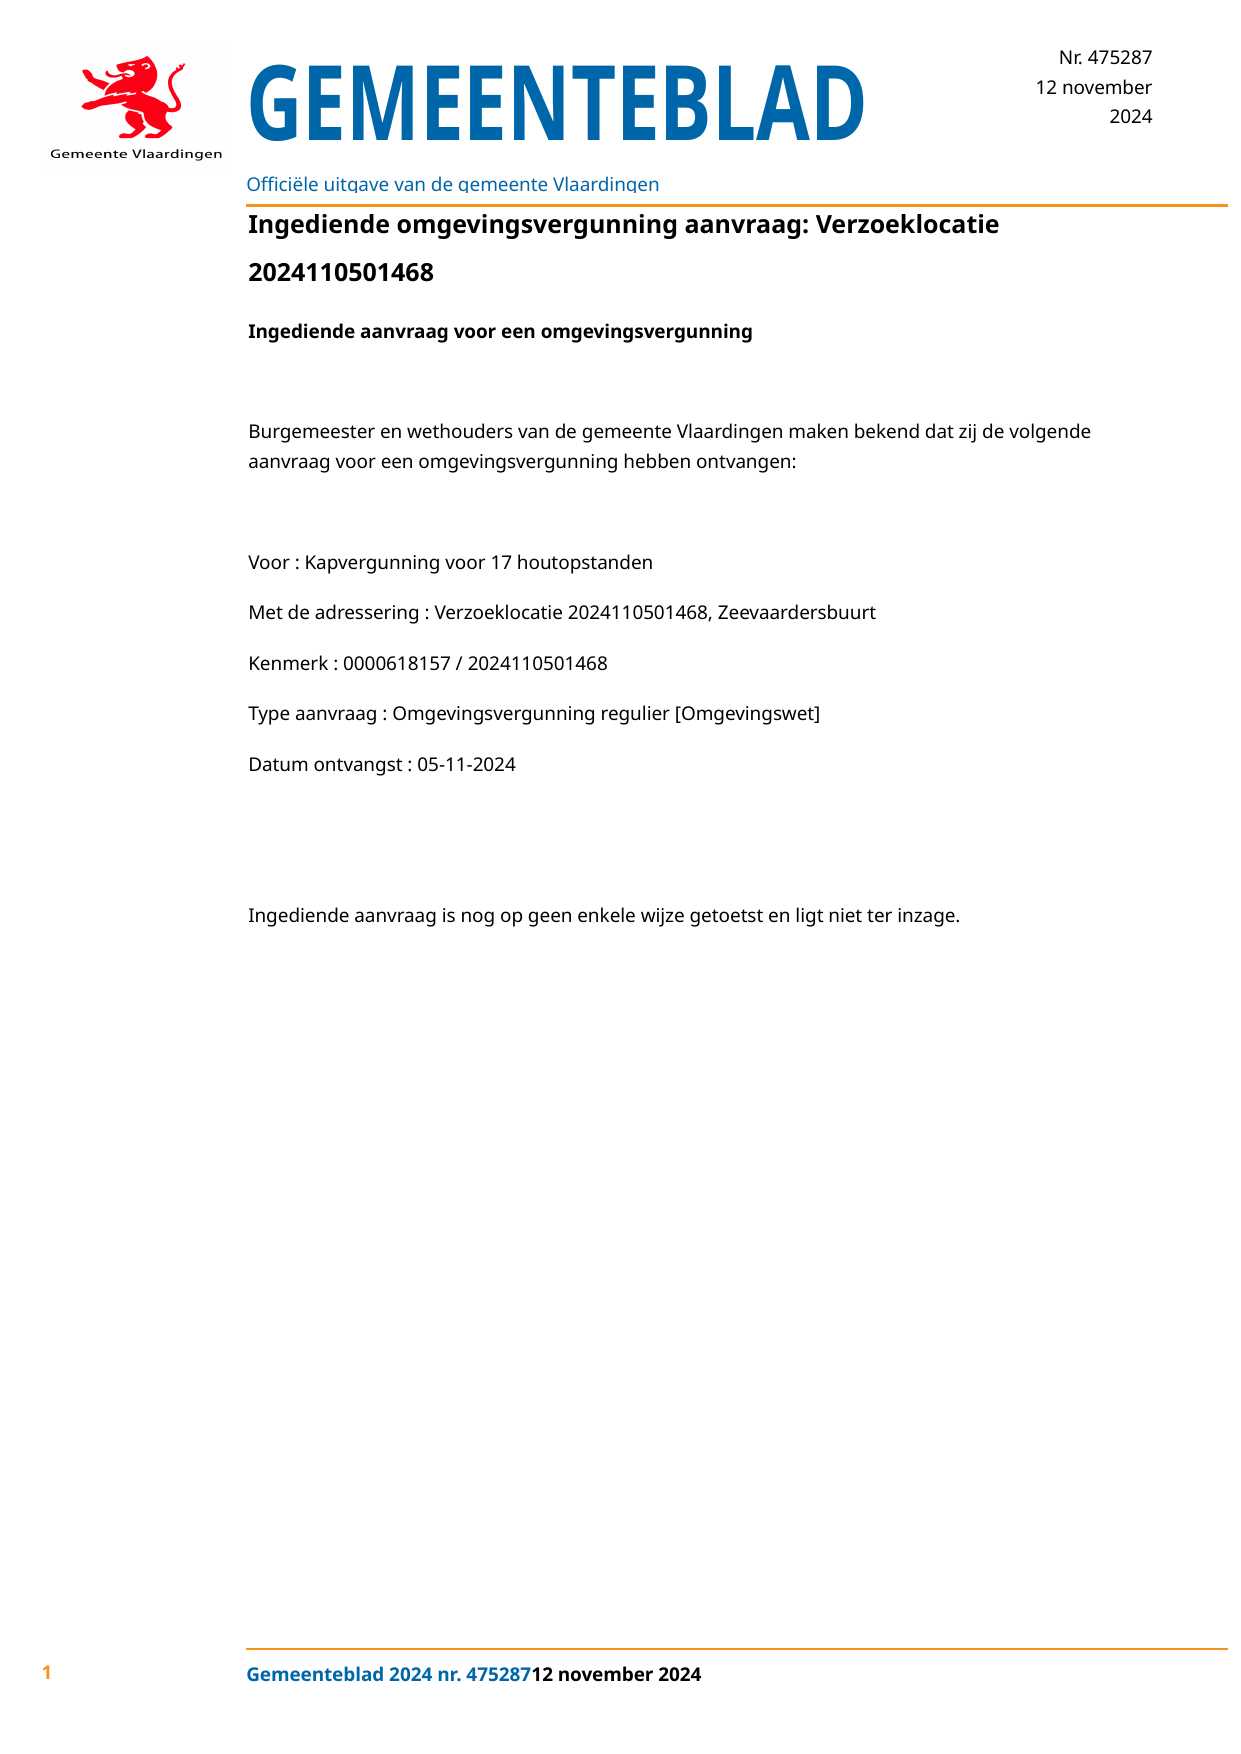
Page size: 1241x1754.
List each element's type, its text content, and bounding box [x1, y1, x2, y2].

text Type aanvraag : Omgevingsvergunning regulier [Omgevingswet] [248, 700, 1152, 726]
text Kenmerk : 0000618157 / 2024110501468 [248, 650, 1152, 676]
text Ingediende aanvraag is nog op geen enkele wijze getoetst en ligt niet ter inzage. [248, 902, 1152, 928]
picture [41, 47, 231, 172]
text Ingediende omgevingsvergunning aanvraag: Verzoeklocatie 2024110501468 [248, 207, 1152, 288]
text Datum ontvangst : 05-11-2024 [248, 751, 1152, 777]
text Burgemeester en wethouders van de gemeente Vlaardingen maken bekend dat zij de volgende aanvraag voor een omgevingsvergunning hebben ontvangen: [248, 419, 1152, 474]
text Ingediende aanvraag voor een omgevingsvergunning [248, 318, 1152, 344]
text Met de adressering : Verzoeklocatie 2024110501468, Zeevaardersbuurt [248, 599, 1152, 625]
text Voor : Kapvergunning voor 17 houtopstanden [248, 549, 1152, 575]
